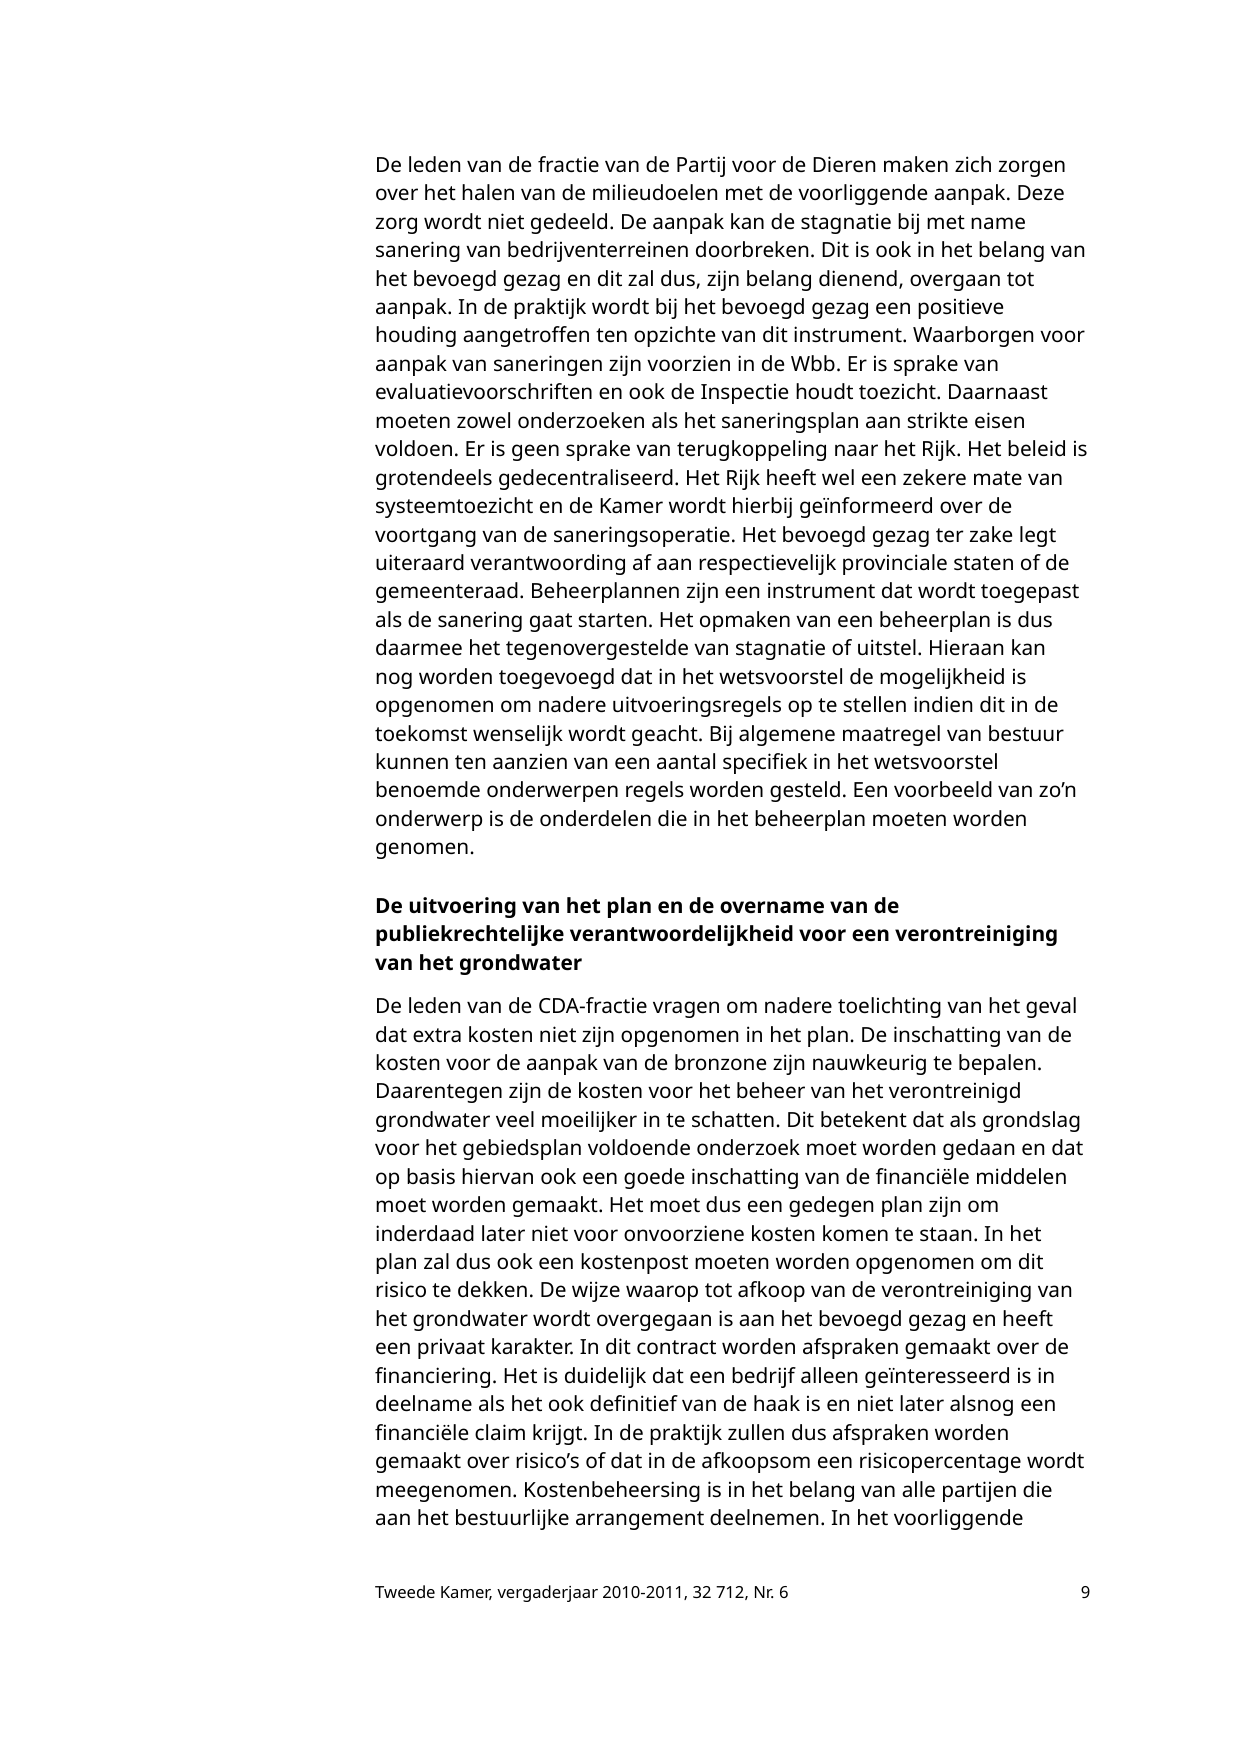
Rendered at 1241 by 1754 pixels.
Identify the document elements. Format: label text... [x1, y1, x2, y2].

text De leden van de fractie van de Partij voor de Dieren maken zich zorgen over het halen van de milieudoelen met de voorliggende aanpak. Deze zorg wordt niet gedeeld. De aanpak kan de stagnatie bij met name sanering van bedrijventerreinen doorbreken. Dit is ook in het belang van het bevoegd gezag en dit zal dus, zijn belang dienend, overgaan tot aanpak. In de praktijk wordt bij het bevoegd gezag een positieve houding aangetroffen ten opzichte van dit instrument. Waarborgen voor aanpak van saneringen zijn voorzien in de Wbb. Er is sprake van evaluatievoorschriften en ook de Inspectie houdt toezicht. Daarnaast moeten zowel onderzoeken als het saneringsplan aan strikte eisen voldoen. Er is geen sprake van terugkoppeling naar het Rijk. Het beleid is grotendeels gedecentraliseerd. Het Rijk heeft wel een zekere mate van systeemtoezicht en de Kamer wordt hierbij geïnformeerd over de voortgang van de saneringsoperatie. Het bevoegd gezag ter zake legt uiteraard verantwoording af aan respectievelijk provinciale staten of de gemeenteraad. Beheerplannen zijn een instrument dat wordt toegepast als de sanering gaat starten. Het opmaken van een beheerplan is dus daarmee het tegenovergestelde van stagnatie of uitstel. Hieraan kan nog worden toegevoegd dat in het wetsvoorstel de mogelijkheid is opgenomen om nadere uitvoeringsregels op te stellen indien dit in de toekomst wenselijk wordt geacht. Bij algemene maatregel van bestuur kunnen ten aanzien van een aantal specifiek in het wetsvoorstel benoemde onderwerpen regels worden gesteld. Een voorbeeld van zo’n onderwerp is de onderdelen die in het beheerplan moeten worden genomen. [375, 150, 1090, 861]
text De leden van de CDA-fractie vragen om nadere toelichting van het geval dat extra kosten niet zijn opgenomen in het plan. De inschatting van de kosten voor de aanpak van de bronzone zijn nauwkeurig te bepalen. Daarentegen zijn de kosten voor het beheer van het verontreinigd grondwater veel moeilijker in te schatten. Dit betekent dat als grondslag voor het gebiedsplan voldoende onderzoek moet worden gedaan en dat op basis hiervan ook een goede inschatting van de financiële middelen moet worden gemaakt. Het moet dus een gedegen plan zijn om inderdaad later niet voor onvoorziene kosten komen te staan. In het plan zal dus ook een kostenpost moeten worden opgenomen om dit risico te dekken. De wijze waarop tot afkoop van de verontreiniging van het grondwater wordt overgegaan is aan het bevoegd gezag en heeft een privaat karakter. In dit contract worden afspraken gemaakt over de financiering. Het is duidelijk dat een bedrijf alleen geïnteresseerd is in deelname als het ook definitief van de haak is en niet later alsnog een financiële claim krijgt. In de praktijk zullen dus afspraken worden gemaakt over risico’s of dat in de afkoopsom een risicopercentage wordt meegenomen. Kostenbeheersing is in het belang van alle partijen die aan het bestuurlijke arrangement deelnemen. In het voorliggende [375, 991, 1090, 1532]
text De uitvoering van het plan en de overname van de publiekrechtelijke verantwoordelijkheid voor een verontreiniging van het grondwater [375, 891, 1090, 976]
